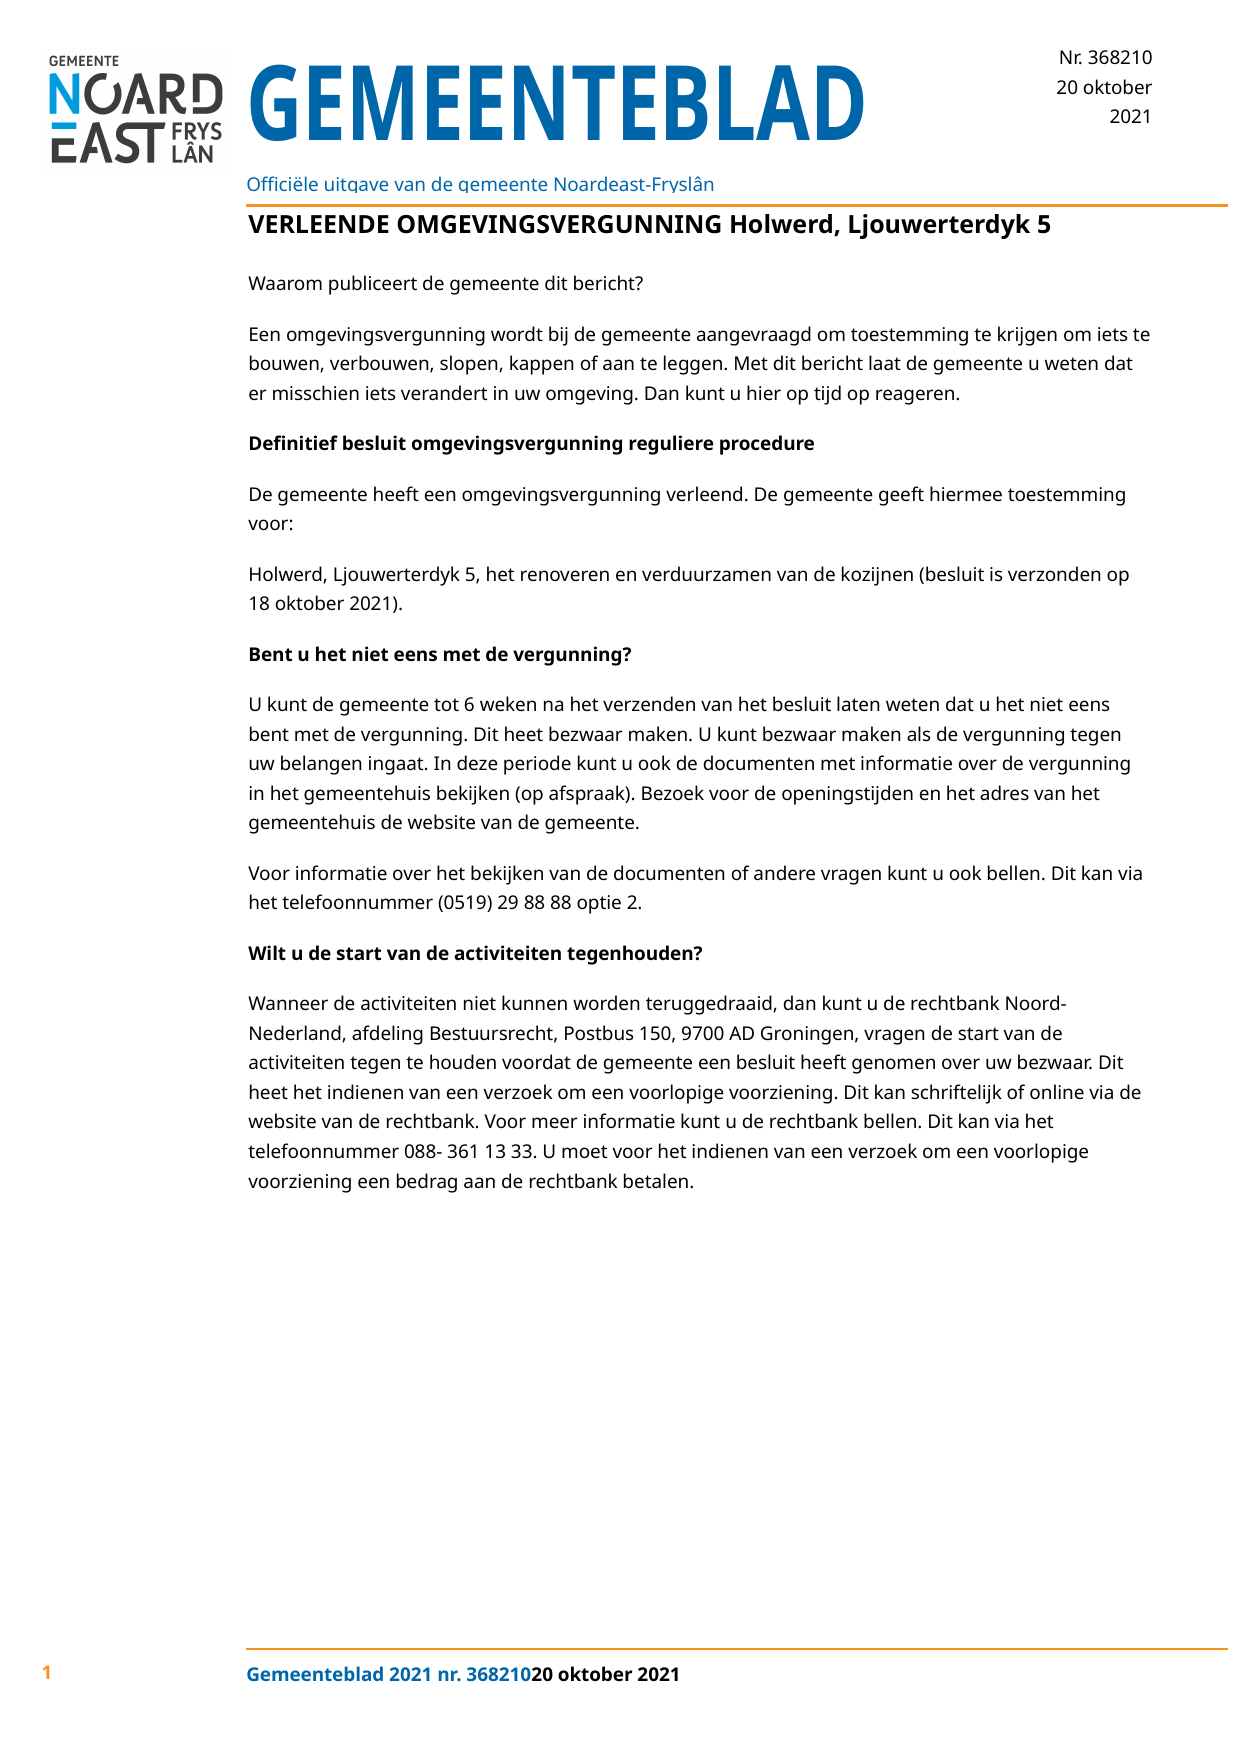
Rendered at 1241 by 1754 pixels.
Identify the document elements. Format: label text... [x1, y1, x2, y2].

text Voor informatie over het bekijken van de documenten of andere vragen kunt u ook bellen. Dit kan via het telefoonnummer (0519) 29 88 88 optie 2. [248, 860, 1152, 915]
text Een omgevingsvergunning wordt bij de gemeente aangevraagd om toestemming te krijgen om iets te bouwen, verbouwen, slopen, kappen of aan te leggen. Met dit bericht laat de gemeente u weten dat er misschien iets verandert in uw omgeving. Dan kunt u hier op tijd op reageren. [248, 321, 1152, 406]
text Wanneer de activiteiten niet kunnen worden teruggedraaid, dan kunt u de rechtbank Noord-Nederland, afdeling Bestuursrecht, Postbus 150, 9700 AD Groningen, vragen de start van de activiteiten tegen te houden voordat de gemeente een besluit heeft genomen over uw bezwaar. Dit heet het indienen van een verzoek om een voorlopige voorziening. Dit kan schriftelijk of online via de website van de rechtbank. Voor meer informatie kunt u de rechtbank bellen. Dit kan via het telefoonnummer 088- 361 13 33. U moet voor het indienen van een verzoek om een voorlopige voorziening een bedrag aan de rechtbank betalen. [248, 990, 1152, 1193]
text VERLEENDE OMGEVINGSVERGUNNING Holwerd, Ljouwerterdyk 5 [248, 207, 1152, 241]
text U kunt de gemeente tot 6 weken na het verzenden van het besluit laten weten dat u het niet eens bent met de vergunning. Dit heet bezwaar maken. U kunt bezwaar maken als de vergunning tegen uw belangen ingaat. In deze periode kunt u ook de documenten met informatie over de vergunning in het gemeentehuis bekijken (op afspraak). Bezoek voor de openingstijden en het adres van het gemeentehuis de website van de gemeente. [248, 691, 1152, 835]
text Waarom publiceert de gemeente dit bericht? [248, 270, 1152, 296]
text De gemeente heeft een omgevingsvergunning verleend. De gemeente geeft hiermee toestemming voor: [248, 481, 1152, 536]
text Holwerd, Ljouwerterdyk 5, het renoveren en verduurzamen van de kozijnen (besluit is verzonden op 18 oktober 2021). [248, 561, 1152, 616]
text Bent u het niet eens met de vergunning? [248, 641, 1152, 666]
picture [41, 47, 231, 172]
text Wilt u de start van de activiteiten tegenhouden? [248, 940, 1152, 966]
text Definitief besluit omgevingsvergunning reguliere procedure [248, 430, 1152, 456]
